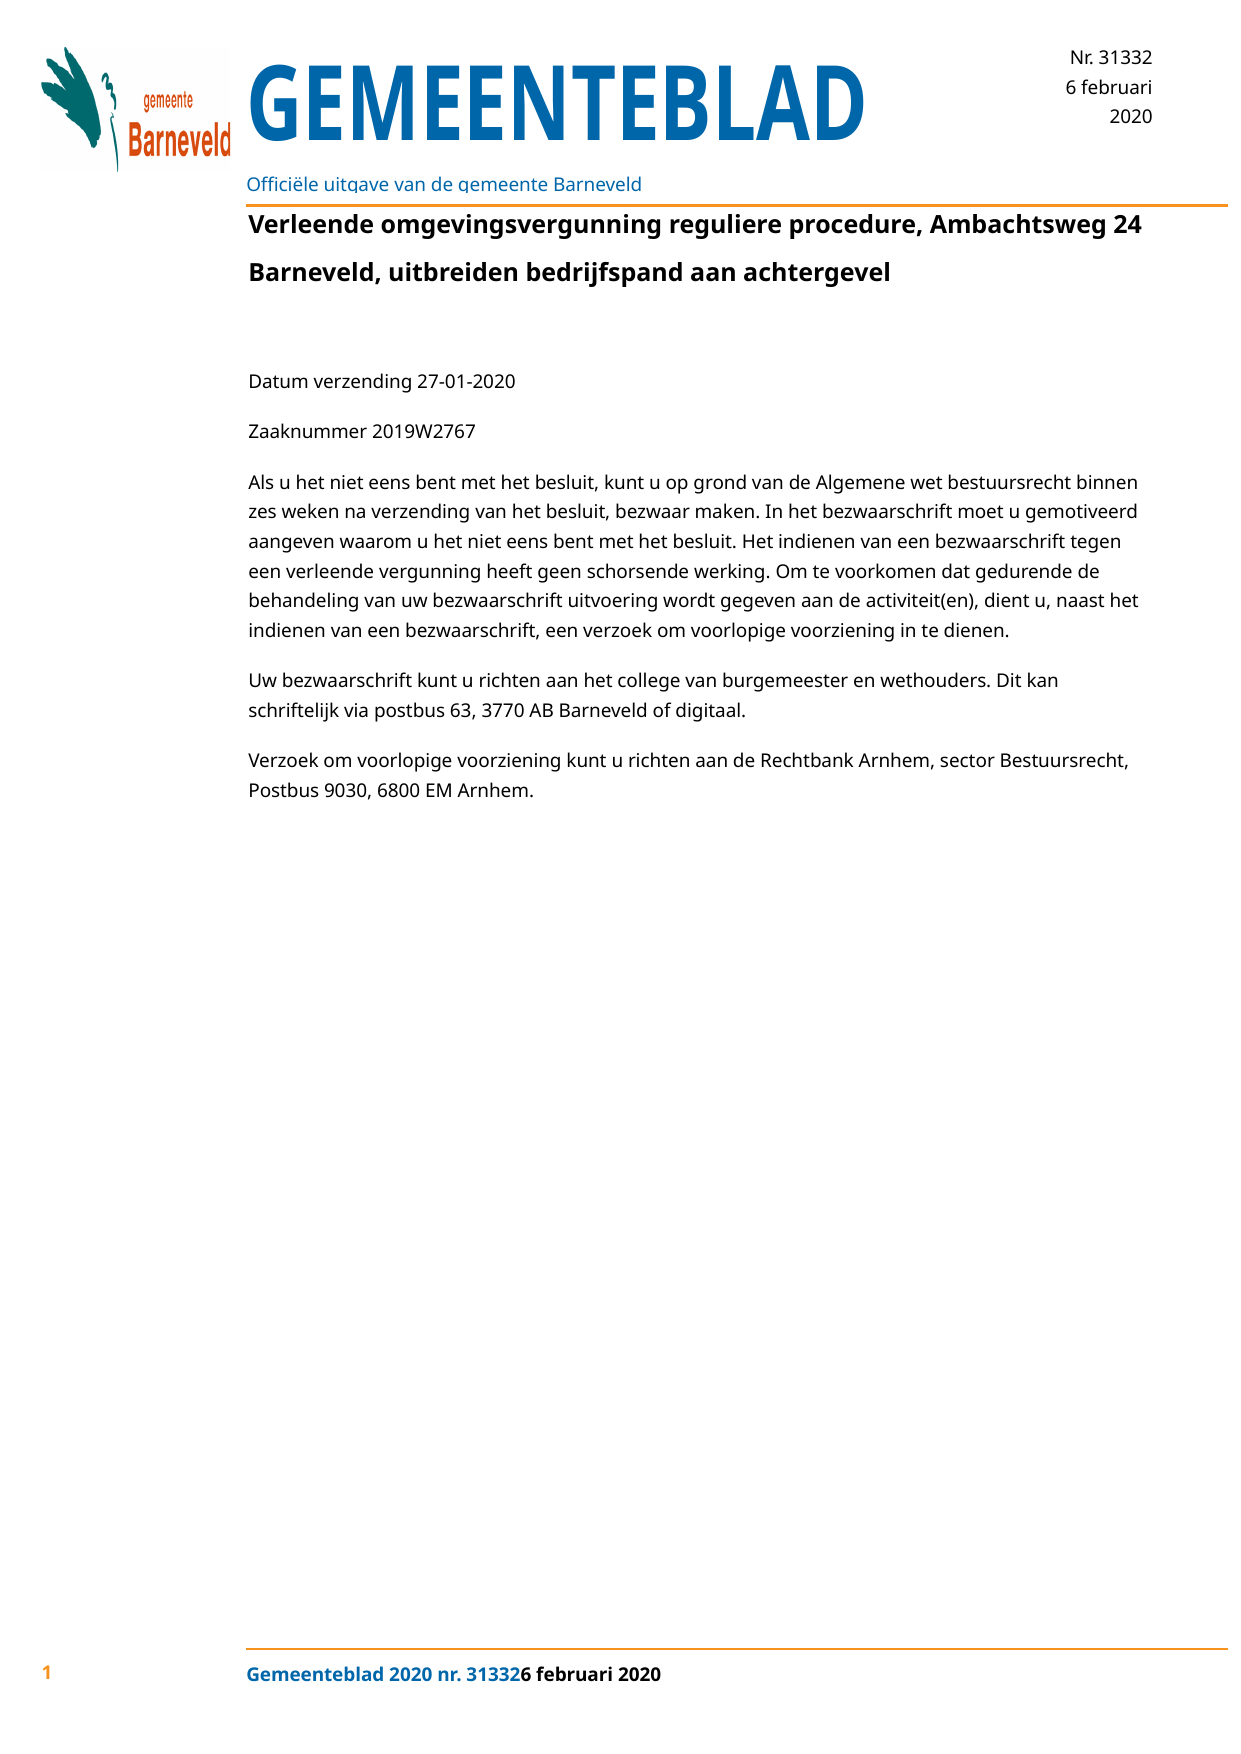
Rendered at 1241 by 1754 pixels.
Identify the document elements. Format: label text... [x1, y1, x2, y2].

text Uw bezwaarschrift kunt u richten aan het college van burgemeester en wethouders. Dit kan schriftelijk via postbus 63, 3770 AB Barneveld of digitaal. [248, 667, 1152, 723]
text Verzoek om voorlopige voorziening kunt u richten aan de Rechtbank Arnhem, sector Bestuursrecht, Postbus 9030, 6800 EM Arnhem. [248, 747, 1152, 803]
text Datum verzending 27-01-2020 [248, 368, 1152, 394]
picture [41, 47, 231, 172]
text Verleende omgevingsvergunning reguliere procedure, Ambachtsweg 24 Barneveld, uitbreiden bedrijfspand aan achtergevel [248, 207, 1152, 288]
text Zaaknummer 2019W2767 [248, 419, 1152, 444]
text Als u het niet eens bent met het besluit, kunt u op grond van de Algemene wet bestuursrecht binnen zes weken na verzending van het besluit, bezwaar maken. In het bezwaarschrift moet u gemotiveerd aangeven waarom u het niet eens bent met het besluit. Het indienen van een bezwaarschrift tegen een verleende vergunning heeft geen schorsende werking. Om te voorkomen dat gedurende de behandeling van uw bezwaarschrift uitvoering wordt gegeven aan de activiteit(en), dient u, naast het indienen van een bezwaarschrift, een verzoek om voorlopige voorziening in te dienen. [248, 469, 1152, 643]
